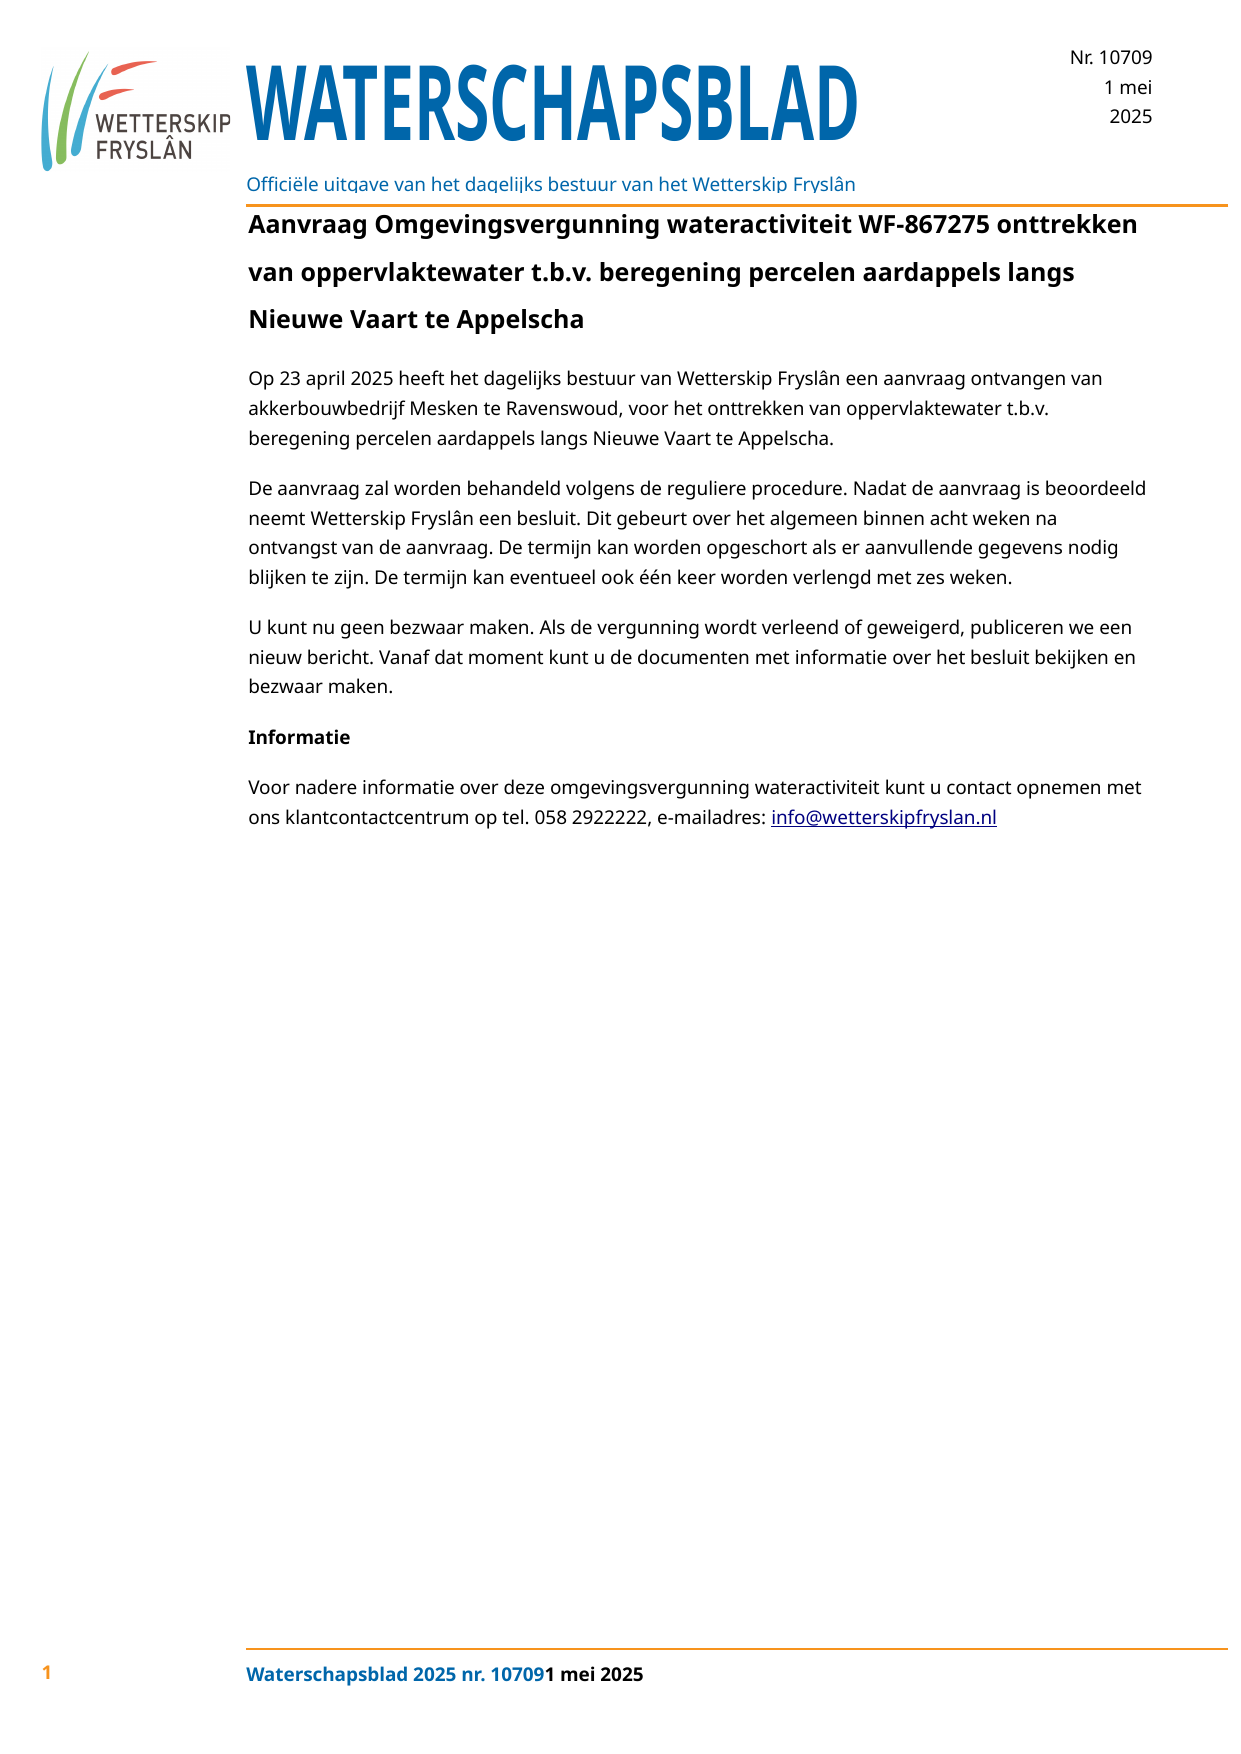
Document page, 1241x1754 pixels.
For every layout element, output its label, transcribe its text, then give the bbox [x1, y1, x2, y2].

picture [41, 47, 231, 172]
text Aanvraag Omgevingsvergunning wateractiviteit WF-867275 onttrekken van oppervlaktewater t.b.v. beregening percelen aardappels langs Nieuwe Vaart te Appelscha [248, 207, 1152, 336]
text De aanvraag zal worden behandeld volgens de reguliere procedure. Nadat de aanvraag is beoordeeld neemt Wetterskip Fryslân een besluit. Dit gebeurt over het algemeen binnen acht weken na ontvangst van de aanvraag. De termijn kan worden opgeschort als er aanvullende gegevens nodig blijken te zijn. De termijn kan eventueel ook één keer worden verlengd met zes weken. [248, 475, 1152, 589]
text U kunt nu geen bezwaar maken. Als de vergunning wordt verleend of geweigerd, publiceren we een nieuw bericht. Vanaf dat moment kunt u de documenten met informatie over het besluit bekijken en bezwaar maken. [248, 614, 1152, 699]
text Op 23 april 2025 heeft het dagelijks bestuur van Wetterskip Fryslân een aanvraag ontvangen van akkerbouwbedrijf Mesken te Ravenswoud, voor het onttrekken van oppervlaktewater t.b.v. beregening percelen aardappels langs Nieuwe Vaart te Appelscha. [248, 366, 1152, 450]
text Informatie [248, 724, 1152, 749]
text Voor nadere informatie over deze omgevingsvergunning wateractiviteit kunt u contact opnemen met ons klantcontactcentrum op tel. 058 2922222, e-mailadres: info@wetterskipfryslan.nl [248, 774, 1152, 829]
